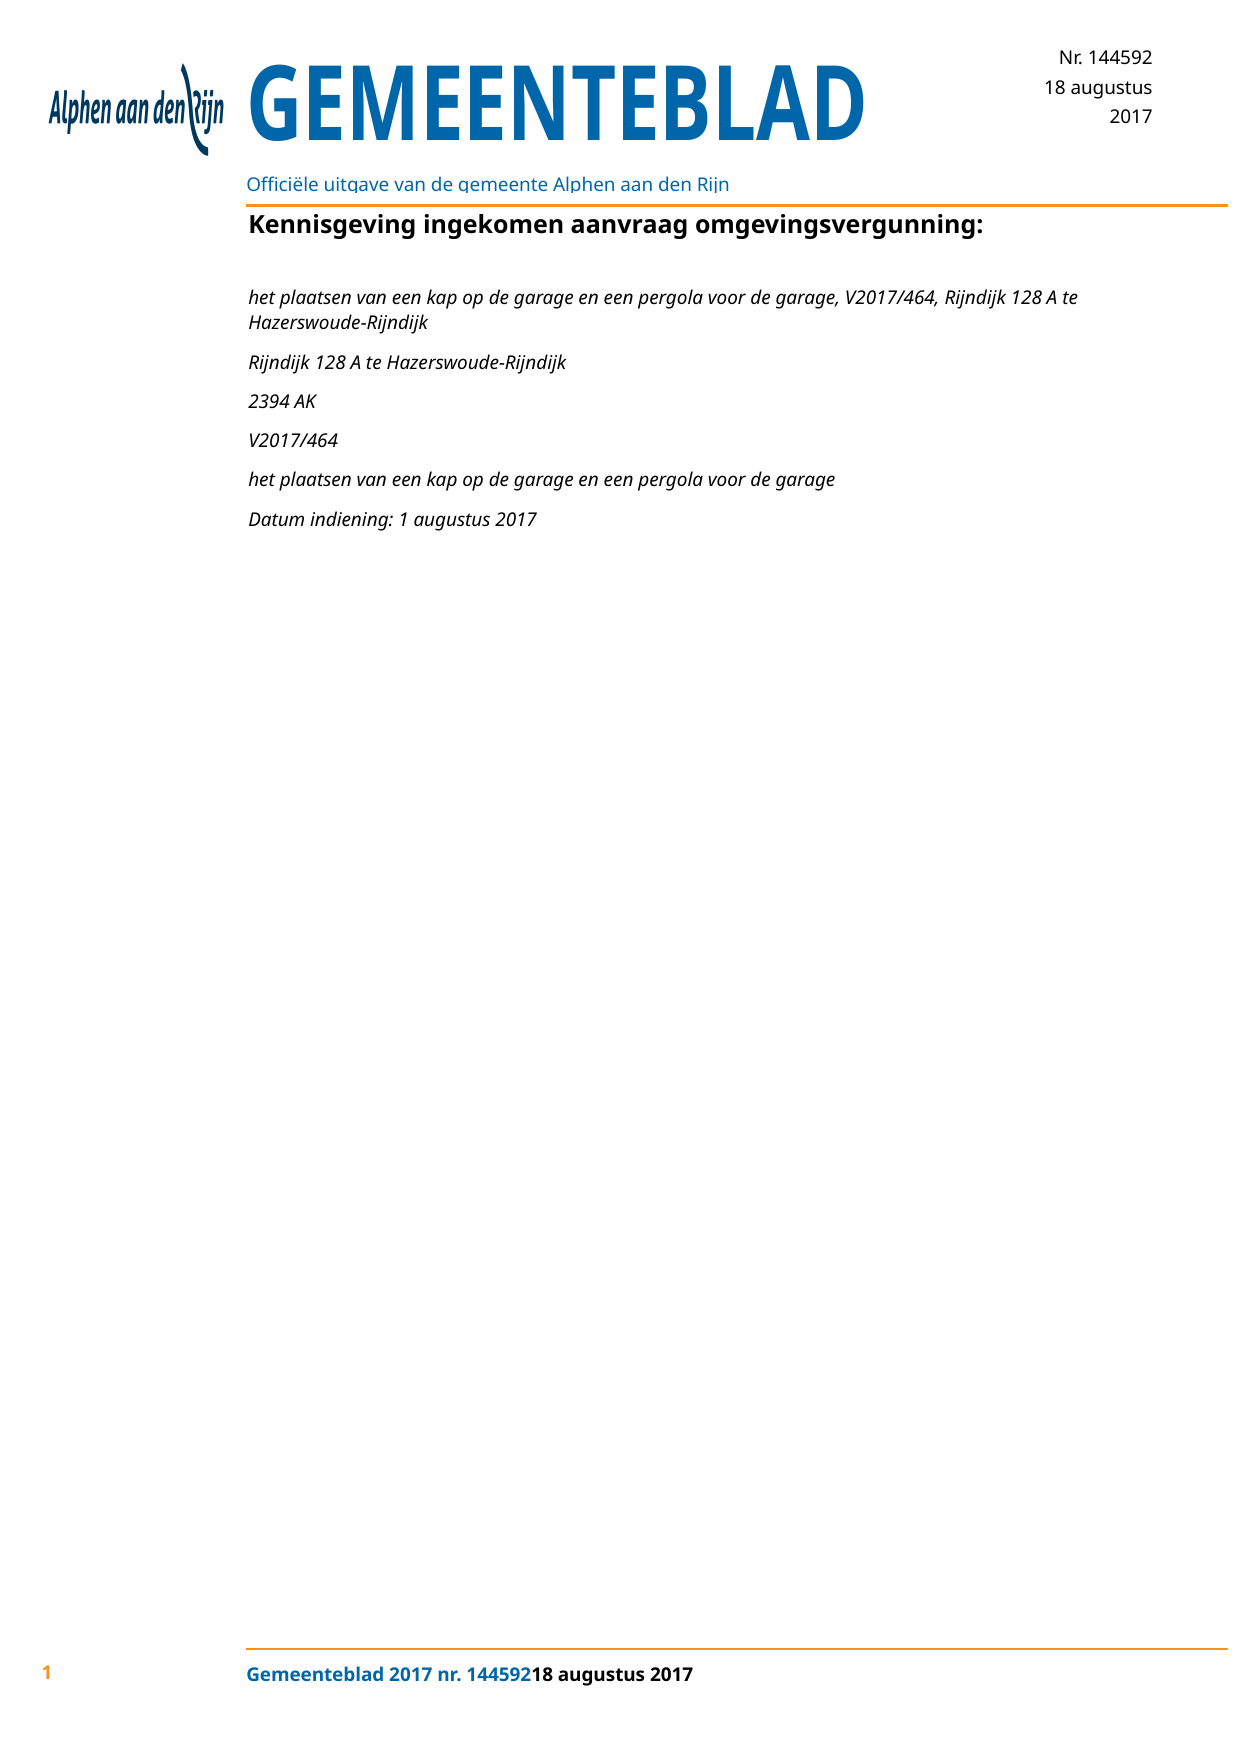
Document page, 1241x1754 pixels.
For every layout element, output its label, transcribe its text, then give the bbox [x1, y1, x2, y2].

text Kennisgeving ingekomen aanvraag omgevingsvergunning: [248, 207, 1152, 241]
text 2394 AK [248, 388, 1152, 414]
text Datum indiening: 1 augustus 2017 [248, 506, 1152, 532]
text Rijndijk 128 A te Hazerswoude-Rijndijk [248, 349, 1152, 374]
text het plaatsen van een kap op de garage en een pergola voor de garage, V2017/464, Rijndijk 128 A te Hazerswoude-Rijndijk [248, 284, 1152, 335]
text het plaatsen van een kap op de garage en een pergola voor de garage [248, 467, 1152, 492]
text V2017/464 [248, 427, 1152, 453]
picture [41, 47, 231, 172]
